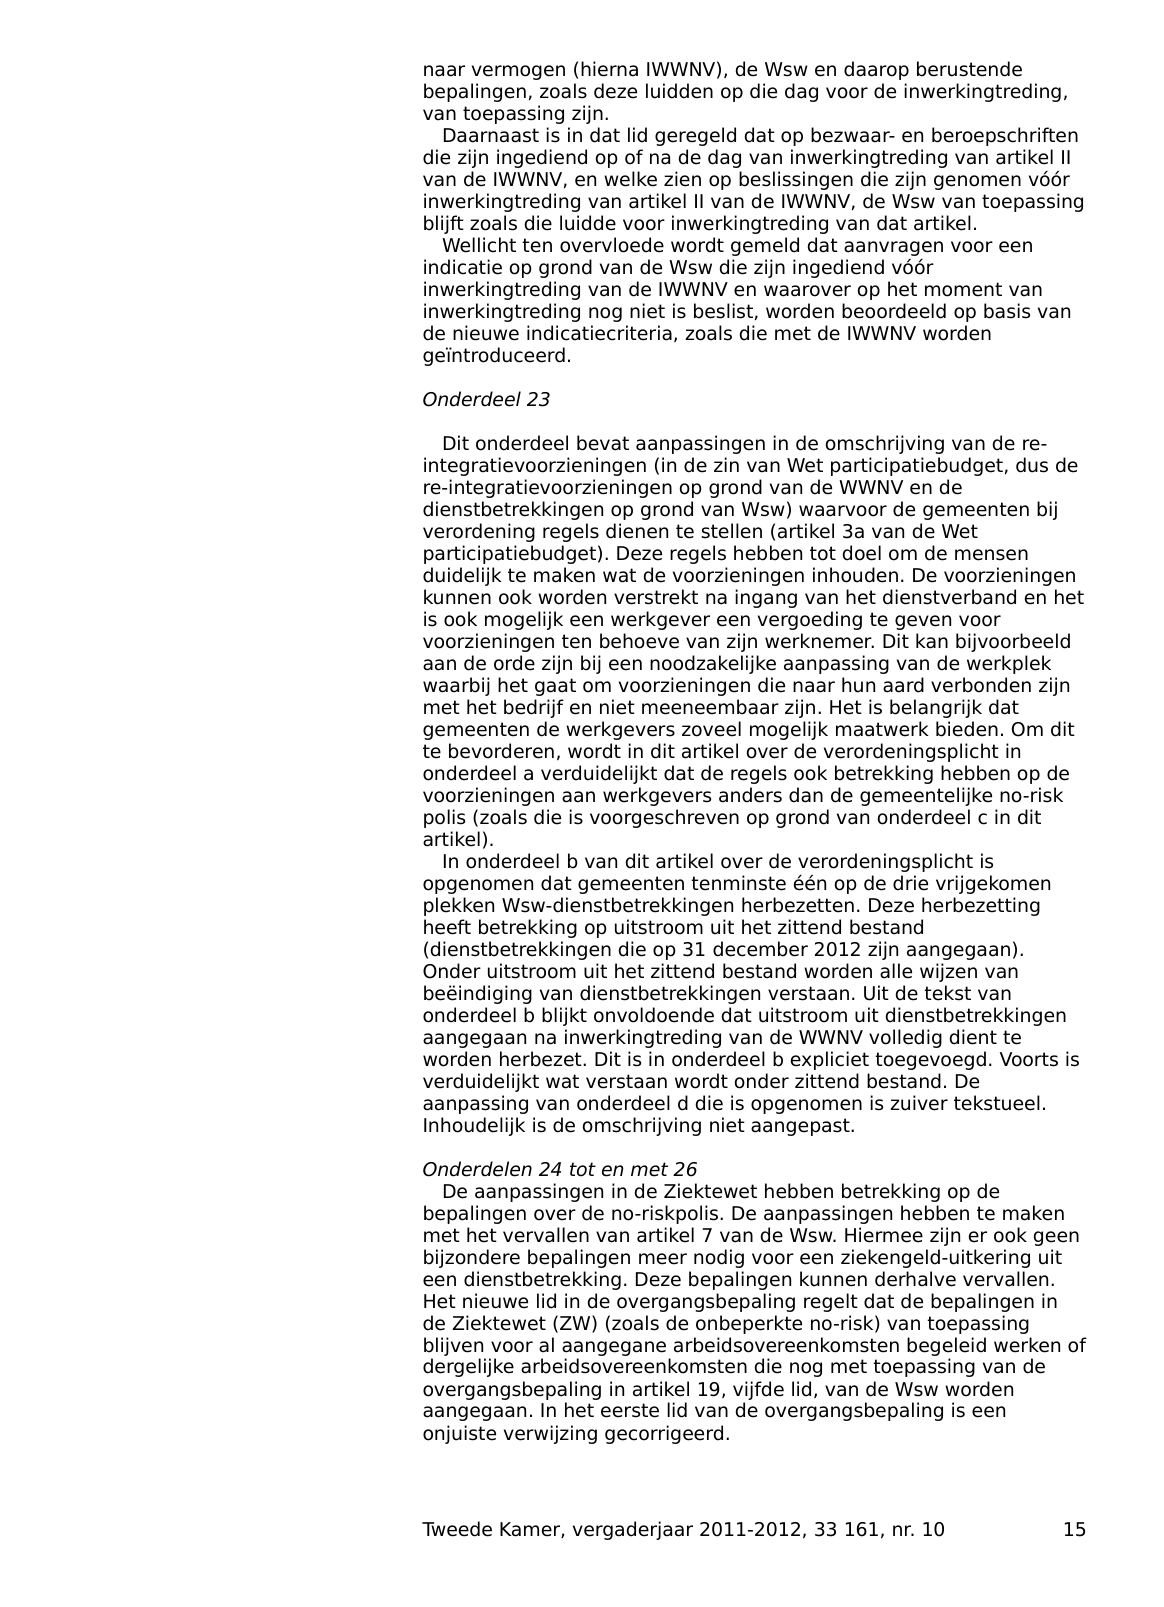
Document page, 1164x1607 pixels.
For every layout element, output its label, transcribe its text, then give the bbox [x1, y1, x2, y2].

text De aanpassingen in de Ziektewet hebben betrekking op de bepalingen over de no-riskpolis. De aanpassingen hebben te maken met het vervallen van artikel 7 van de Wsw. Hiermee zijn er ook geen bijzondere bepalingen meer nodig voor een ziekengeld-uitkering uit een dienstbetrekking. Deze bepalingen kunnen derhalve vervallen. Het nieuwe lid in de overgangsbepaling regelt dat de bepalingen in de Ziektewet (ZW) (zoals de onbeperkte no-risk) van toepassing blijven voor al aangegane arbeidsovereenkomsten begeleid werken of dergelijke arbeidsovereenkomsten die nog met toepassing van de overgangsbepaling in artikel 19, vijfde lid, van de Wsw worden aangegaan. In het eerste lid van de overgangsbepaling is een onjuiste verwijzing gecorrigeerd. [422, 1181, 1087, 1444]
text Dit onderdeel bevat aanpassingen in de omschrijving van de re-integratievoorzieningen (in de zin van Wet participatiebudget, dus de re-integratievoorzieningen op grond van de WWNV en de dienstbetrekkingen op grond van Wsw) waarvoor de gemeenten bij verordening regels dienen te stellen (artikel 3a van de Wet participatiebudget). Deze regels hebben tot doel om de mensen duidelijk te maken wat de voorzieningen inhouden. De voorzieningen kunnen ook worden verstrekt na ingang van het dienstverband en het is ook mogelijk een werkgever een vergoeding te geven voor voorzieningen ten behoeve van zijn werknemer. Dit kan bijvoorbeeld aan de orde zijn bij een noodzakelijke aanpassing van de werkplek waarbij het gaat om voorzieningen die naar hun aard verbonden zijn met het bedrijf en niet meeneembaar zijn. Het is belangrijk dat gemeenten de werkgevers zoveel mogelijk maatwerk bieden. Om dit te bevorderen, wordt in dit artikel over de verordeningsplicht in onderdeel a verduidelijkt dat de regels ook betrekking hebben op de voorzieningen aan werkgevers anders dan de gemeentelijke no-risk polis (zoals die is voorgeschreven op grond van onderdeel c in dit artikel). [422, 433, 1087, 851]
text In onderdeel b van dit artikel over de verordeningsplicht is opgenomen dat gemeenten tenminste één op de drie vrijgekomen plekken Wsw-dienstbetrekkingen herbezetten. Deze herbezetting heeft betrekking op uitstroom uit het zittend bestand (dienstbetrekkingen die op 31 december 2012 zijn aangegaan). Onder uitstroom uit het zittend bestand worden alle wijzen van beëindiging van dienstbetrekkingen verstaan. Uit de tekst van onderdeel b blijkt onvoldoende dat uitstroom uit dienstbetrekkingen aangegaan na inwerkingtreding van de WWNV volledig dient te worden herbezet. Dit is in onderdeel b expliciet toegevoegd. Voorts is verduidelijkt wat verstaan wordt onder zittend bestand. De aanpassing van onderdeel d die is opgenomen is zuiver tekstueel. Inhoudelijk is de omschrijving niet aangepast. [422, 851, 1087, 1136]
text Daarnaast is in dat lid geregeld dat op bezwaar- en beroepschriften die zijn ingediend op of na de dag van inwerkingtreding van artikel II van de IWWNV, en welke zien op beslissingen die zijn genomen vóór inwerkingtreding van artikel II van de IWWNV, de Wsw van toepassing blijft zoals die luidde voor inwerkingtreding van dat artikel. [422, 125, 1087, 235]
text Wellicht ten overvloede wordt gemeld dat aanvragen voor een indicatie op grond van de Wsw die zijn ingediend vóór inwerkingtreding van de IWWNV en waarover op het moment van inwerkingtreding nog niet is beslist, worden beoordeeld op basis van de nieuwe indicatiecriteria, zoals die met de IWWNV worden geïntroduceerd. [422, 235, 1087, 367]
subtitle Onderdeel 23 [422, 389, 1087, 411]
text naar vermogen (hierna IWWNV), de Wsw en daarop berustende bepalingen, zoals deze luidden op die dag voor de inwerkingtreding, van toepassing zijn. [422, 59, 1087, 125]
subtitle Onderdelen 24 tot en met 26 [422, 1159, 1087, 1181]
